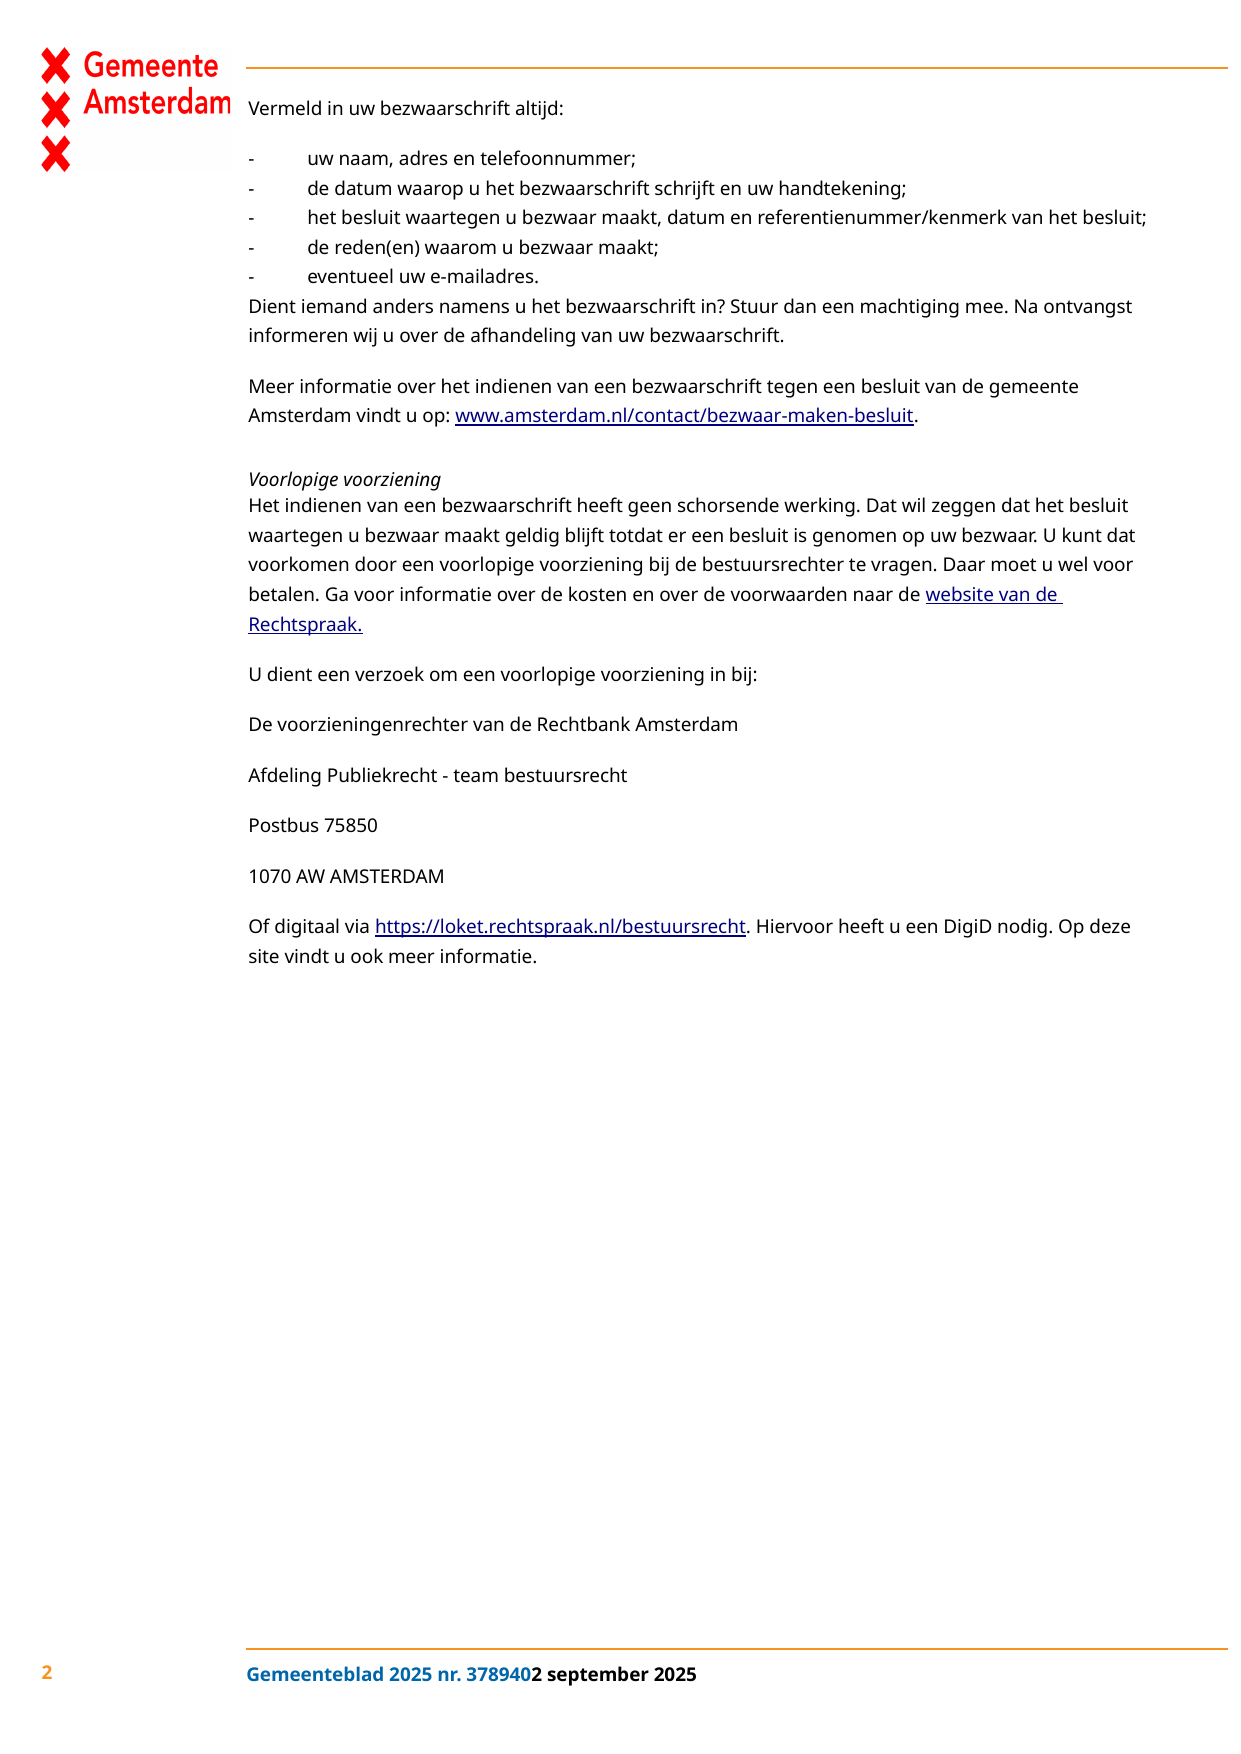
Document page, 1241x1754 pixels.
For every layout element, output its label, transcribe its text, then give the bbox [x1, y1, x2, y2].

text De voorzieningenrechter van de Rechtbank Amsterdam [248, 712, 1152, 737]
text Of digitaal via https://loket.rechtspraak.nl/bestuursrecht. Hiervoor heeft u een DigiD nodig. Op deze site vindt u ook meer informatie. [248, 913, 1152, 968]
picture [41, 47, 231, 172]
list de reden(en) waarom u bezwaar maakt; [248, 234, 1152, 260]
list eventueel uw e-mailadres. [248, 263, 1152, 289]
text 1070 AW AMSTERDAM [248, 863, 1152, 888]
text Vermeld in uw bezwaarschrift altijd: [248, 95, 1152, 121]
list het besluit waartegen u bezwaar maakt, datum en referentienummer/kenmerk van het besluit; [248, 204, 1152, 230]
text Meer informatie over het indienen van een bezwaarschrift tegen een besluit van de gemeente Amsterdam vindt u op: www.amsterdam.nl/contact/bezwaar-maken-besluit. [248, 373, 1152, 428]
text U dient een verzoek om een voorlopige voorziening in bij: [248, 661, 1152, 687]
list de datum waarop u het bezwaarschrift schrijft en uw handtekening; [248, 175, 1152, 201]
text Postbus 75850 [248, 812, 1152, 838]
text Het indienen van een bezwaarschrift heeft geen schorsende werking. Dat wil zeggen dat het besluit waartegen u bezwaar maakt geldig blijft totdat er een besluit is genomen op uw bezwaar. U kunt dat voorkomen door een voorlopige voorziening bij de bestuursrechter te vragen. Daar moet u wel voor betalen. Ga voor informatie over de kosten en over de voorwaarden naar de website van de Rechtspraak. [248, 492, 1152, 636]
text Voorlopige voorziening [248, 467, 1152, 492]
text Afdeling Publiekrecht - team bestuursrecht [248, 762, 1152, 788]
list uw naam, adres en telefoonnummer; [248, 145, 1152, 171]
text Dient iemand anders namens u het bezwaarschrift in? Stuur dan een machtiging mee. Na ontvangst informeren wij u over de afhandeling van uw bezwaarschrift. [248, 293, 1152, 348]
